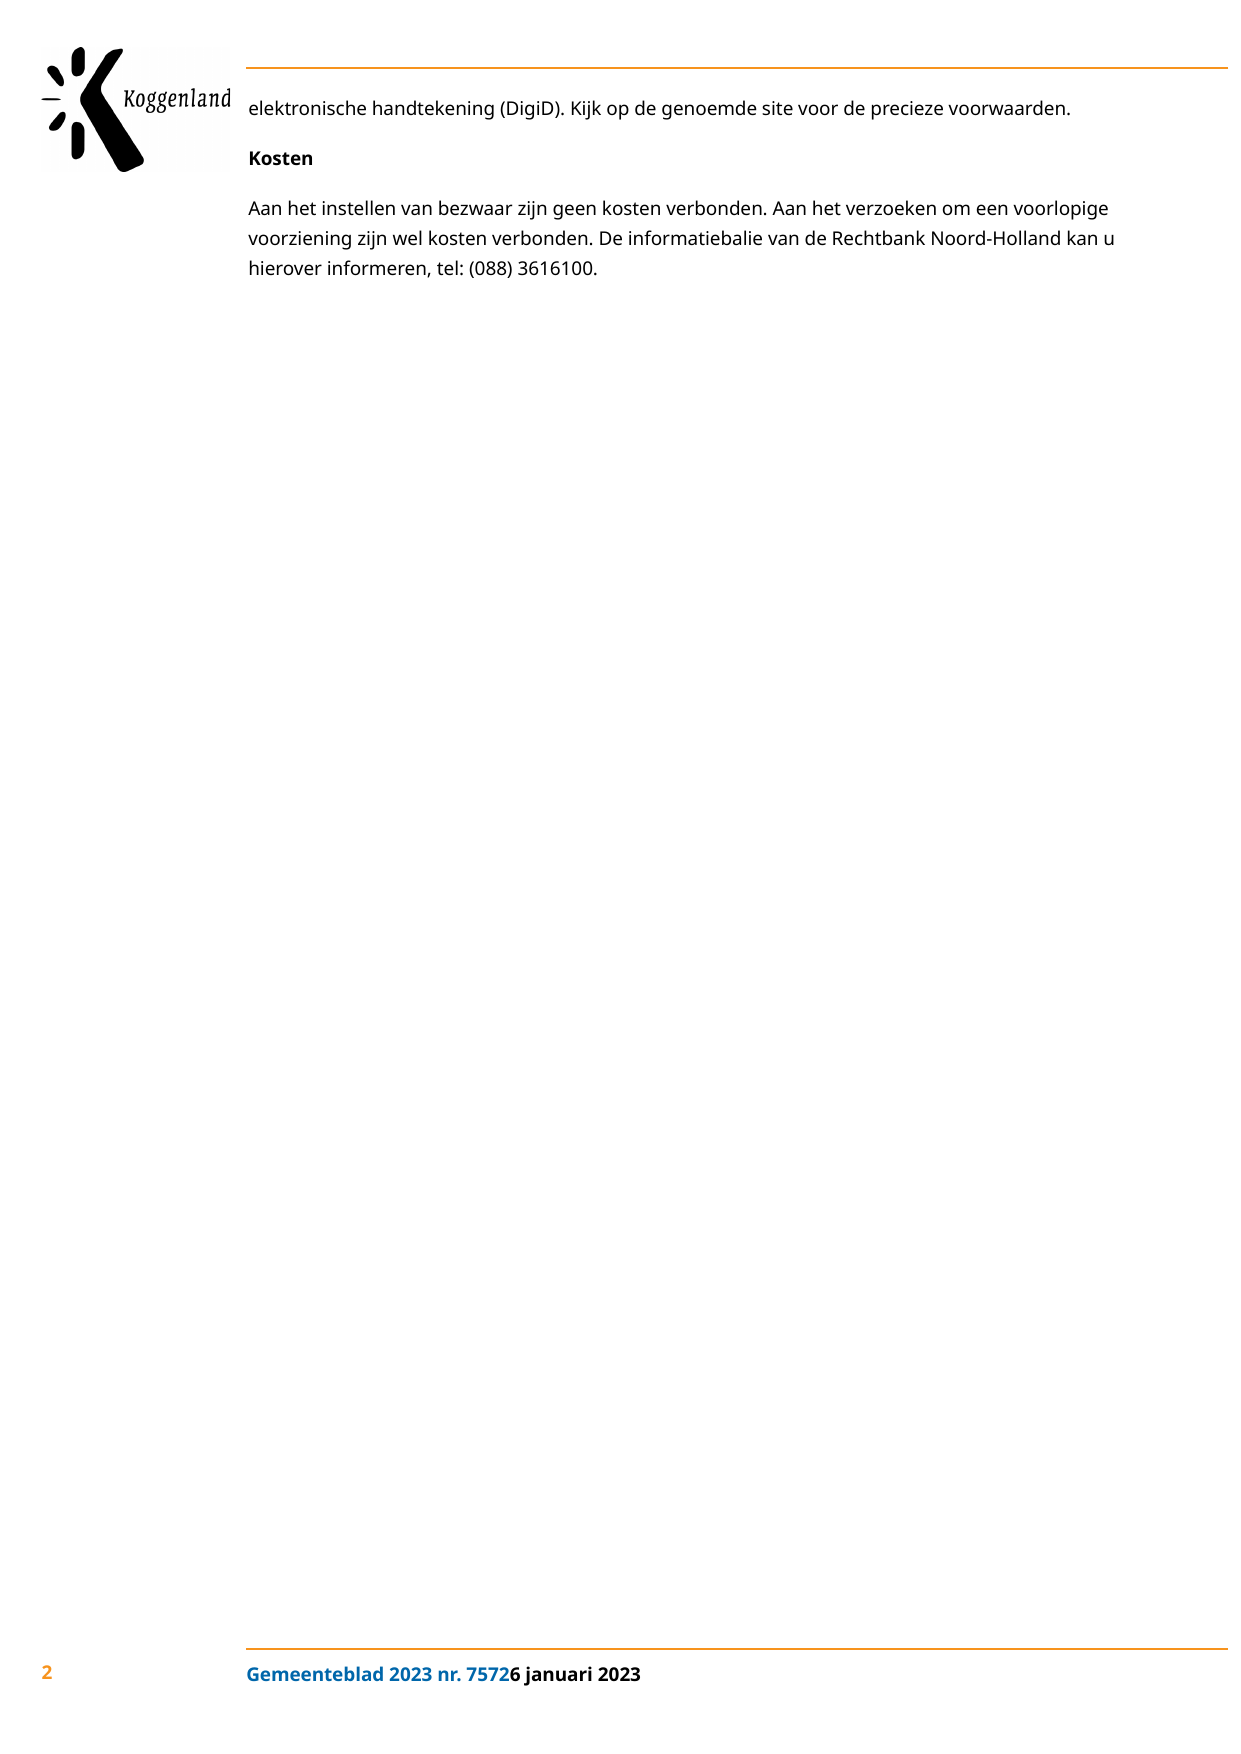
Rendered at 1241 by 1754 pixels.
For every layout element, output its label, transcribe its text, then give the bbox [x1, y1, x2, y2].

text Aan het instellen van bezwaar zijn geen kosten verbonden. Aan het verzoeken om een voorlopige voorziening zijn wel kosten verbonden. De informatiebalie van de Rechtbank Noord-Holland kan u hierover informeren, tel: (088) 3616100. [248, 196, 1152, 281]
picture [41, 47, 231, 172]
text elektronische handtekening (DigiD). Kijk op de genoemde site voor de precieze voorwaarden. [248, 95, 1152, 121]
text Kosten [248, 145, 1152, 171]
